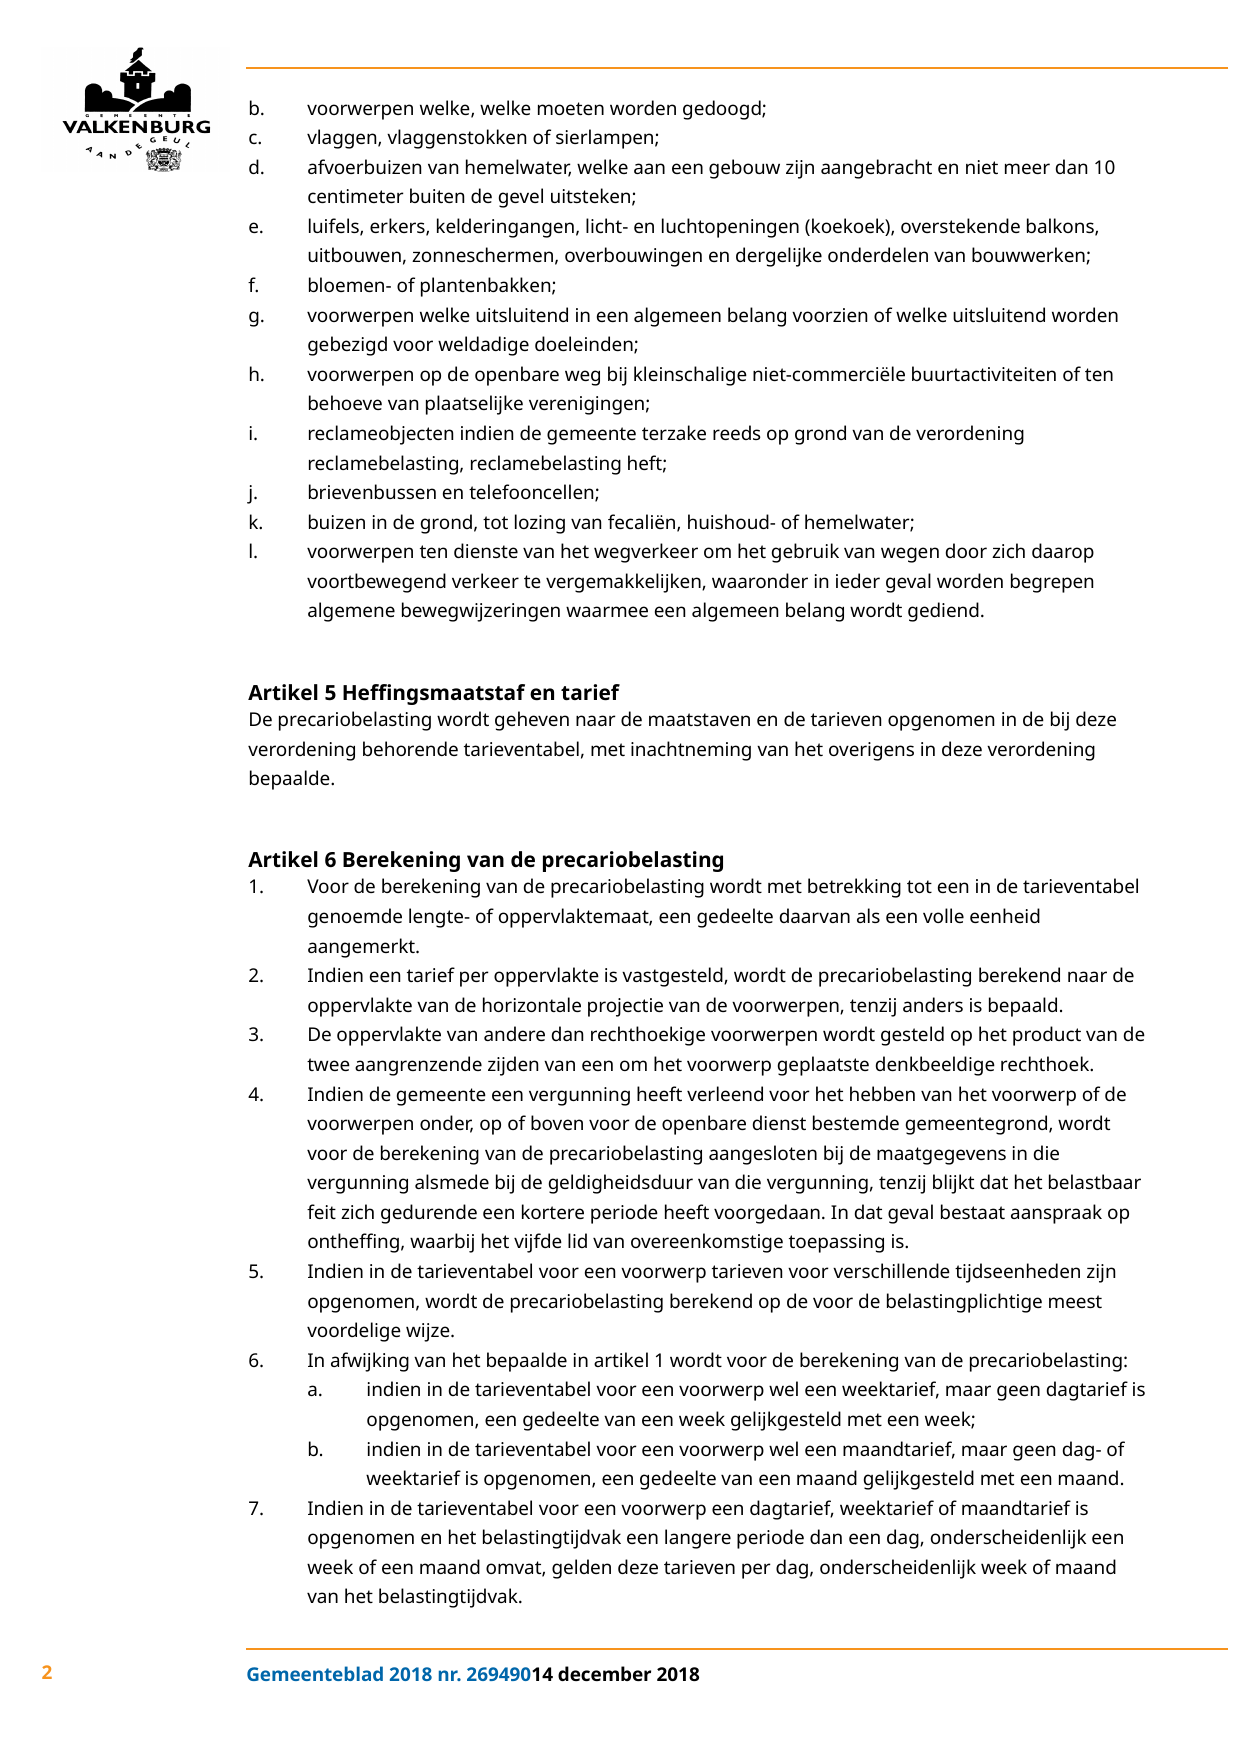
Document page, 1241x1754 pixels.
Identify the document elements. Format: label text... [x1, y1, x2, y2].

list voorwerpen welke uitsluitend in een algemeen belang voorzien of welke uitsluitend worden gebezigd voor weldadige doeleinden; [248, 302, 1152, 357]
list reclameobjecten indien de gemeente terzake reeds op grond van de verordening reclamebelasting, reclamebelasting heft; [248, 420, 1152, 476]
list indien in de tarieventabel voor een voorwerp wel een maandtarief, maar geen dag- of weektarief is opgenomen, een gedeelte van een maand gelijkgesteld met een maand. [307, 1436, 1152, 1491]
list De oppervlakte van andere dan rechthoekige voorwerpen wordt gesteld op het product van de twee aangrenzende zijden van een om het voorwerp geplaatste denkbeeldige rechthoek. [248, 1022, 1152, 1077]
list indien in de tarieventabel voor een voorwerp wel een weektarief, maar geen dagtarief is opgenomen, een gedeelte van een week gelijkgesteld met een week; [307, 1377, 1152, 1432]
picture [41, 47, 231, 172]
list brievenbussen en telefooncellen; [248, 479, 1152, 505]
list luifels, erkers, kelderingangen, licht- en luchtopeningen (koekoek), overstekende balkons, uitbouwen, zonneschermen, overbouwingen en dergelijke onderdelen van bouwwerken; [248, 213, 1152, 268]
list voorwerpen welke, welke moeten worden gedoogd; [248, 95, 1152, 121]
list Indien een tarief per oppervlakte is vastgesteld, wordt de precariobelasting berekend naar de oppervlakte van de horizontale projectie van de voorwerpen, tenzij anders is bepaald. [248, 962, 1152, 1018]
text Artikel 6 Berekening van de precariobelasting [248, 845, 1152, 874]
list buizen in de grond, tot lozing van fecaliën, huishoud- of hemelwater; [248, 509, 1152, 535]
list afvoerbuizen van hemelwater, welke aan een gebouw zijn aangebracht en niet meer dan 10 centimeter buiten de gevel uitsteken; [248, 154, 1152, 209]
list In afwijking van het bepaalde in artikel 1 wordt voor de berekening van de precariobelasting: [248, 1347, 1152, 1373]
list Voor de berekening van de precariobelasting wordt met betrekking tot een in de tarieventabel genoemde lengte- of oppervlaktemaat, een gedeelte daarvan als een volle eenheid aangemerkt. [248, 874, 1152, 959]
list vlaggen, vlaggenstokken of sierlampen; [248, 124, 1152, 150]
list bloemen- of plantenbakken; [248, 272, 1152, 298]
text De precariobelasting wordt geheven naar de maatstaven en de tarieven opgenomen in de bij deze verordening behorende tarieventabel, met inachtneming van het overigens in deze verordening bepaalde. [248, 706, 1152, 791]
list Indien in de tarieventabel voor een voorwerp een dagtarief, weektarief of maandtarief is opgenomen en het belastingtijdvak een langere periode dan een dag, onderscheidenlijk een week of een maand omvat, gelden deze tarieven per dag, onderscheidenlijk week of maand van het belastingtijdvak. [248, 1495, 1152, 1609]
text Artikel 5 Heffingsmaatstaf en tarief [248, 678, 1152, 706]
list Indien de gemeente een vergunning heeft verleend voor het hebben van het voorwerp of de voorwerpen onder, op of boven voor de openbare dienst bestemde gemeentegrond, wordt voor de berekening van de precariobelasting aangesloten bij de maatgegevens in die vergunning alsmede bij de geldigheidsduur van die vergunning, tenzij blijkt dat het belastbaar feit zich gedurende een kortere periode heeft voorgedaan. In dat geval bestaat aanspraak op ontheffing, waarbij het vijfde lid van overeenkomstige toepassing is. [248, 1081, 1152, 1254]
list Indien in de tarieventabel voor een voorwerp tarieven voor verschillende tijdseenheden zijn opgenomen, wordt de precariobelasting berekend op de voor de belastingplichtige meest voordelige wijze. [248, 1258, 1152, 1343]
list voorwerpen ten dienste van het wegverkeer om het gebruik van wegen door zich daarop voortbewegend verkeer te vergemakkelijken, waaronder in ieder geval worden begrepen algemene bewegwijzeringen waarmee een algemeen belang wordt gediend. [248, 538, 1152, 623]
list voorwerpen op de openbare weg bij kleinschalige niet-commerciële buurtactiviteiten of ten behoeve van plaatselijke verenigingen; [248, 361, 1152, 416]
